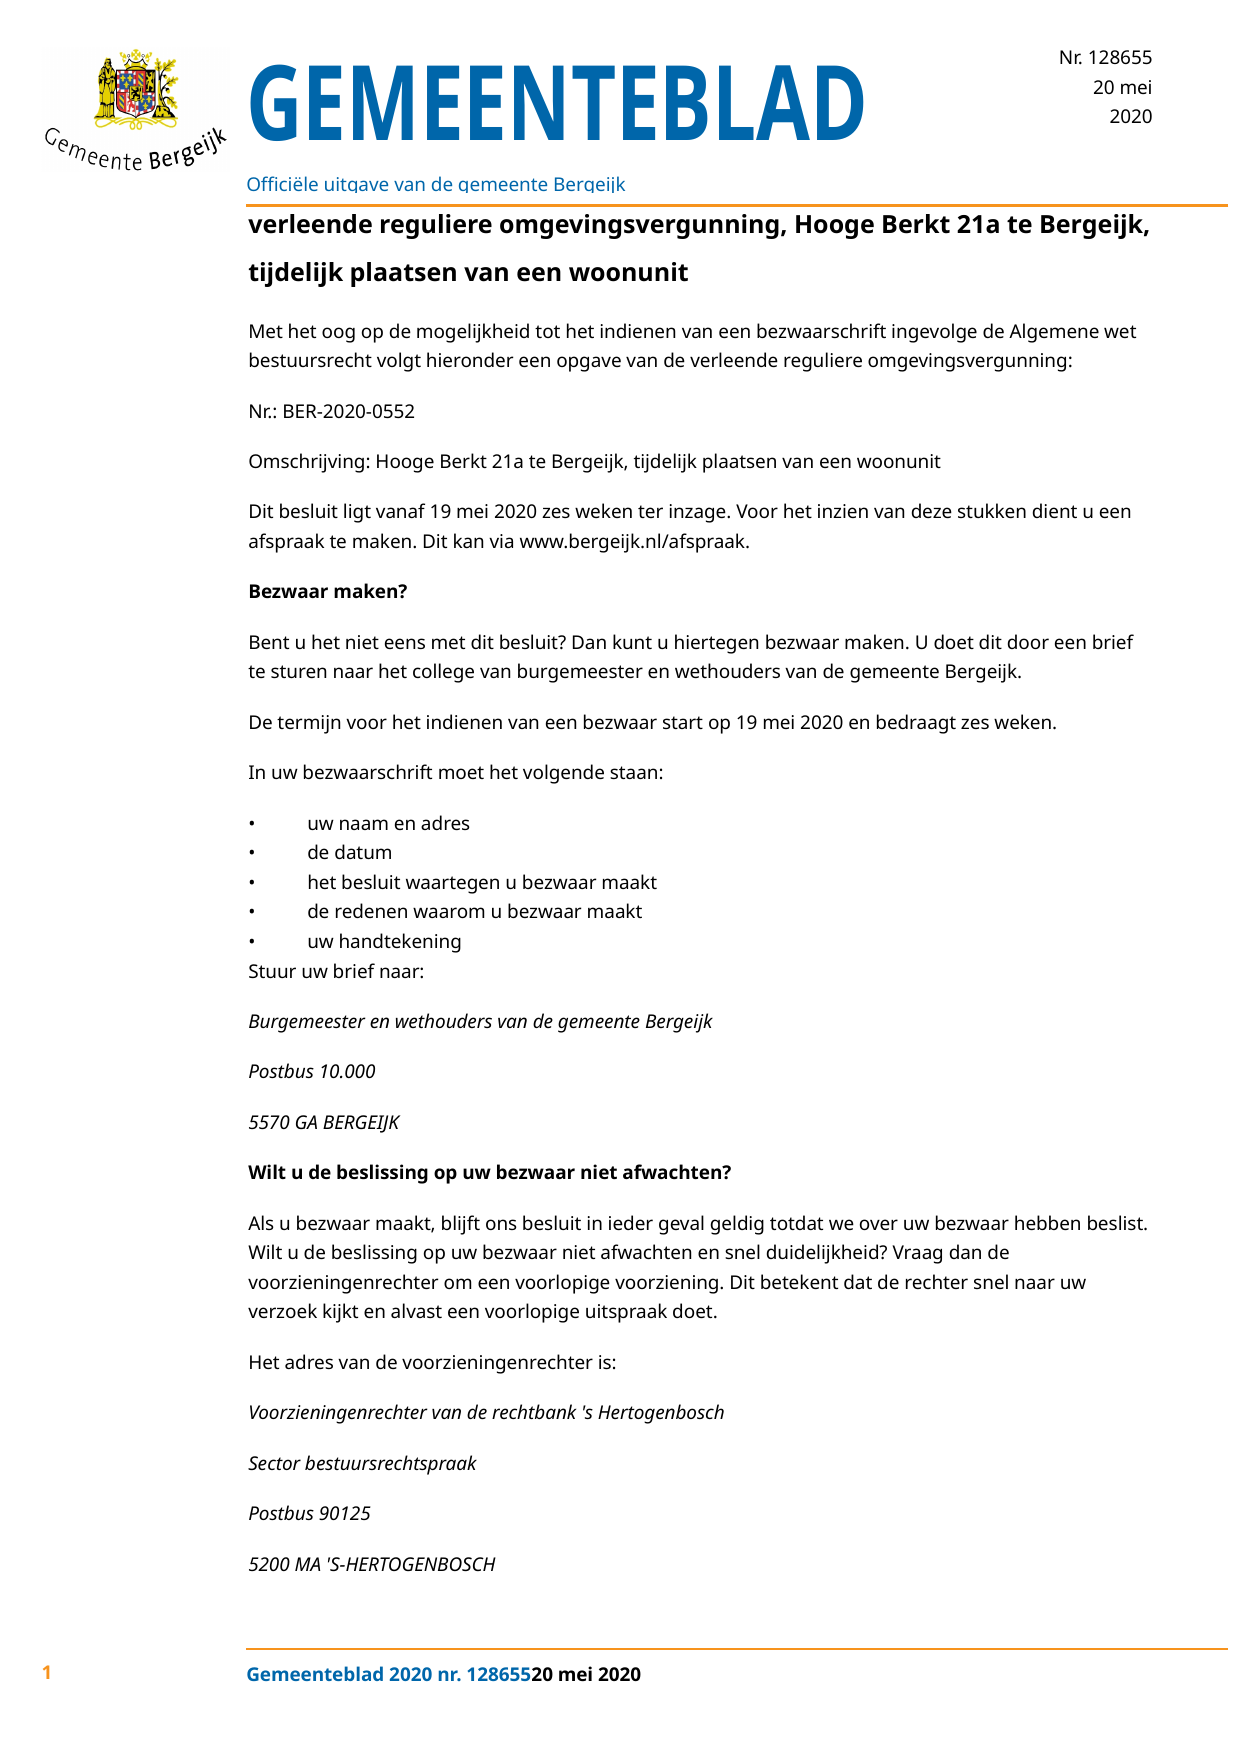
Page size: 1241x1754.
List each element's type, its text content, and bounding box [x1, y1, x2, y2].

text Sector bestuursrechtspraak [248, 1450, 1152, 1476]
text Postbus 90125 [248, 1500, 1152, 1526]
text Stuur uw brief naar: [248, 958, 1152, 984]
text Nr.: BER-2020-0552 [248, 398, 1152, 424]
list de datum [248, 839, 1152, 865]
text verleende reguliere omgevingsvergunning, Hooge Berkt 21a te Bergeijk, tijdelijk plaatsen van een woonunit [248, 207, 1152, 288]
text Bent u het niet eens met dit besluit? Dan kunt u hiertegen bezwaar maken. U doet dit door een brief te sturen naar het college van burgemeester en wethouders van de gemeente Bergeijk. [248, 629, 1152, 684]
text Postbus 10.000 [248, 1059, 1152, 1084]
text Omschrijving: Hooge Berkt 21a te Bergeijk, tijdelijk plaatsen van een woonunit [248, 448, 1152, 474]
list de redenen waarom u bezwaar maakt [248, 899, 1152, 924]
text Voorzieningenrechter van de rechtbank 's Hertogenbosch [248, 1399, 1152, 1425]
picture [41, 47, 231, 172]
text 5570 GA BERGEIJK [248, 1109, 1152, 1135]
list het besluit waartegen u bezwaar maakt [248, 869, 1152, 895]
text Met het oog op de mogelijkheid tot het indienen van een bezwaarschrift ingevolge de Algemene wet bestuursrecht volgt hieronder een opgave van de verleende reguliere omgevingsvergunning: [248, 318, 1152, 373]
text 5200 MA 'S-HERTOGENBOSCH [248, 1551, 1152, 1577]
text Bezwaar maken? [248, 579, 1152, 604]
text In uw bezwaarschrift moet het volgende staan: [248, 759, 1152, 785]
text Als u bezwaar maakt, blijft ons besluit in ieder geval geldig totdat we over uw bezwaar hebben beslist. Wilt u de beslissing op uw bezwaar niet afwachten en snel duidelijkheid? Vraag dan de voorzieningenrechter om een voorlopige voorziening. Dit betekent dat de rechter snel naar uw verzoek kijkt en alvast een voorlopige uitspraak doet. [248, 1210, 1152, 1324]
list uw handtekening [248, 928, 1152, 954]
text Wilt u de beslissing op uw bezwaar niet afwachten? [248, 1159, 1152, 1185]
text Burgemeester en wethouders van de gemeente Bergeijk [248, 1008, 1152, 1034]
text Het adres van de voorzieningenrechter is: [248, 1349, 1152, 1375]
list uw naam en adres [248, 810, 1152, 836]
text Dit besluit ligt vanaf 19 mei 2020 zes weken ter inzage. Voor het inzien van deze stukken dient u een afspraak te maken. Dit kan via www.bergeijk.nl/afspraak. [248, 499, 1152, 554]
text De termijn voor het indienen van een bezwaar start op 19 mei 2020 en bedraagt zes weken. [248, 709, 1152, 735]
